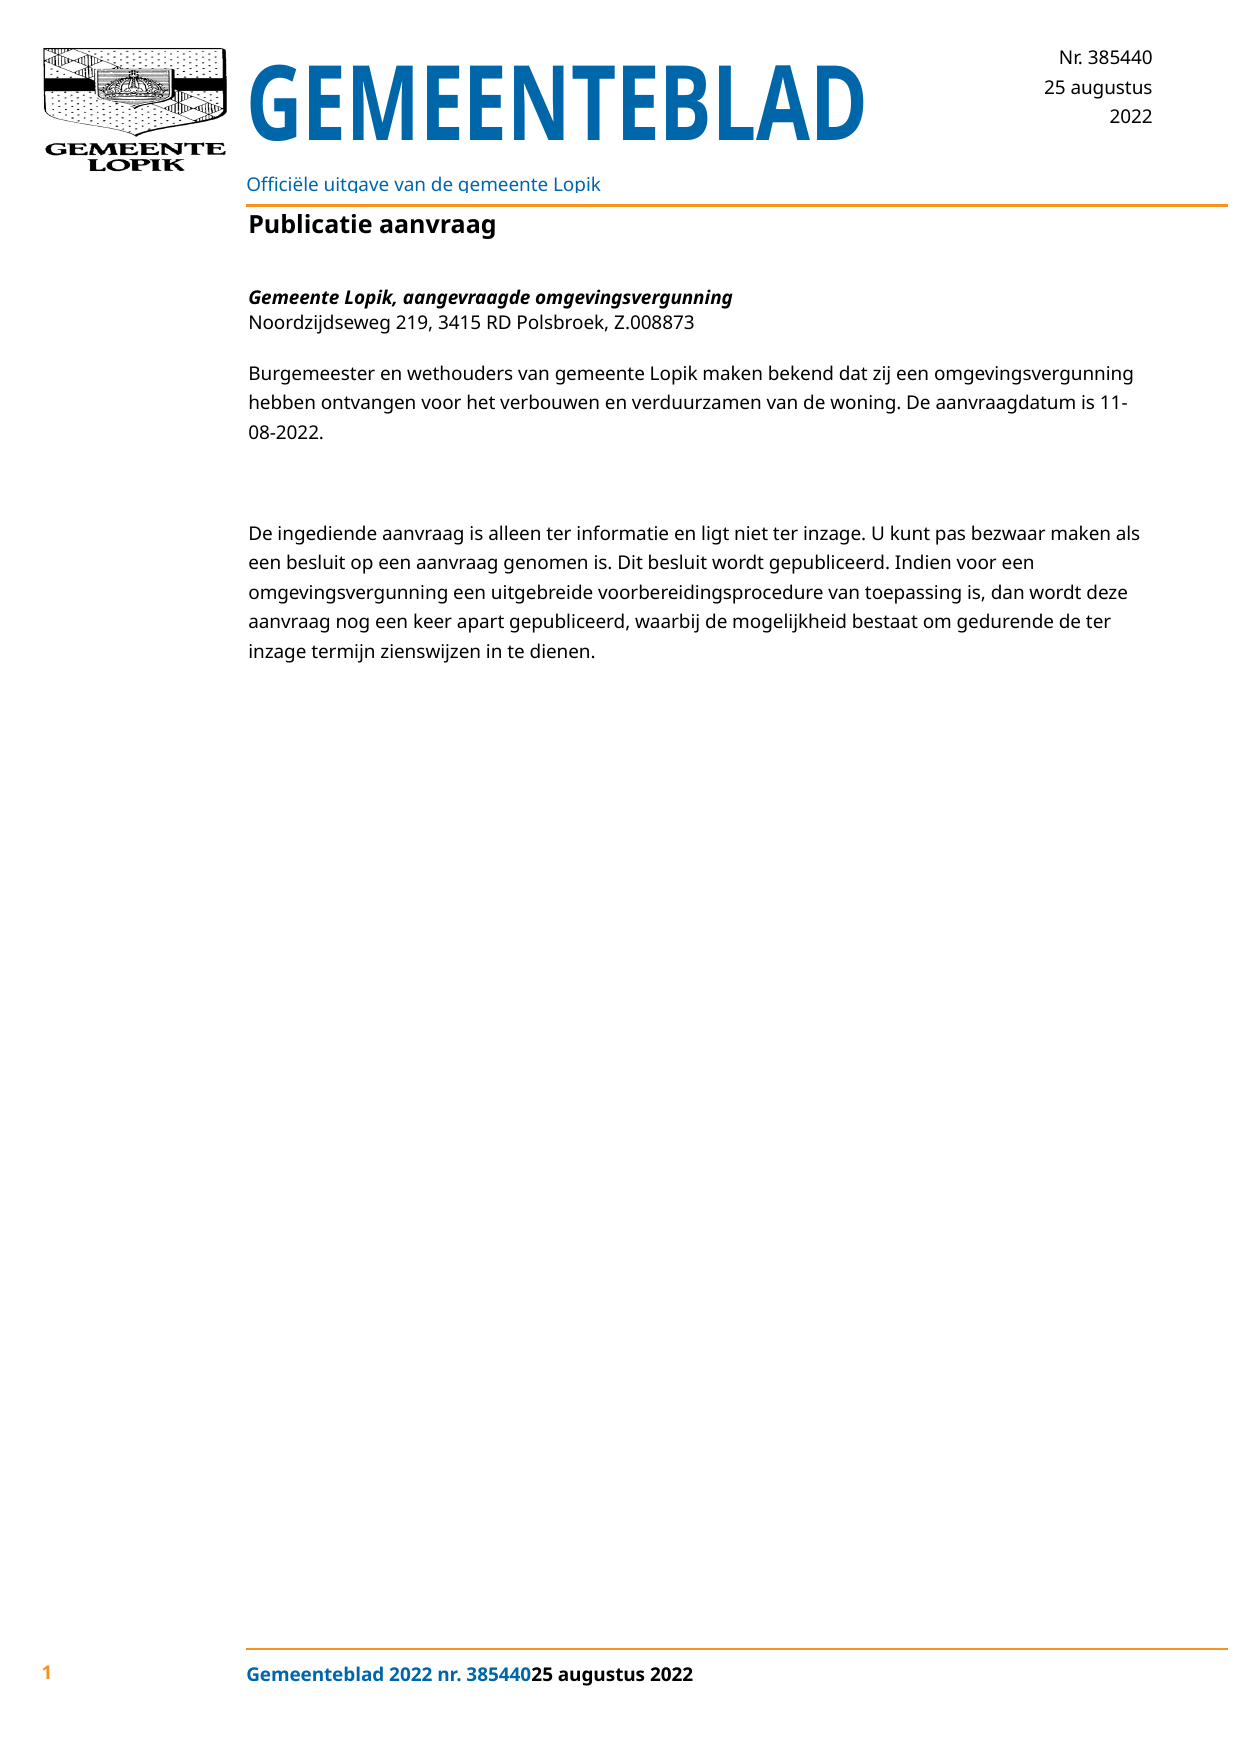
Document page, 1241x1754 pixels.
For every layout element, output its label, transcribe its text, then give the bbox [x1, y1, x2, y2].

text Burgemeester en wethouders van gemeente Lopik maken bekend dat zij een omgevingsvergunning hebben ontvangen voor het verbouwen en verduurzamen van de woning. De aanvraagdatum is 11-08-2022. [248, 360, 1152, 445]
text Gemeente Lopik, aangevraagde omgevingsvergunning [248, 284, 1152, 309]
text Noordzijdseweg 219, 3415 RD Polsbroek, Z.008873 [248, 309, 1152, 335]
text Publicatie aanvraag [248, 207, 1152, 241]
picture [41, 47, 231, 172]
text De ingediende aanvraag is alleen ter informatie en ligt niet ter inzage. U kunt pas bezwaar maken als een besluit op een aanvraag genomen is. Dit besluit wordt gepubliceerd. Indien voor een omgevingsvergunning een uitgebreide voorbereidingsprocedure van toepassing is, dan wordt deze aanvraag nog een keer apart gepubliceerd, waarbij de mogelijkheid bestaat om gedurende de ter inzage termijn zienswijzen in te dienen. [248, 520, 1152, 664]
